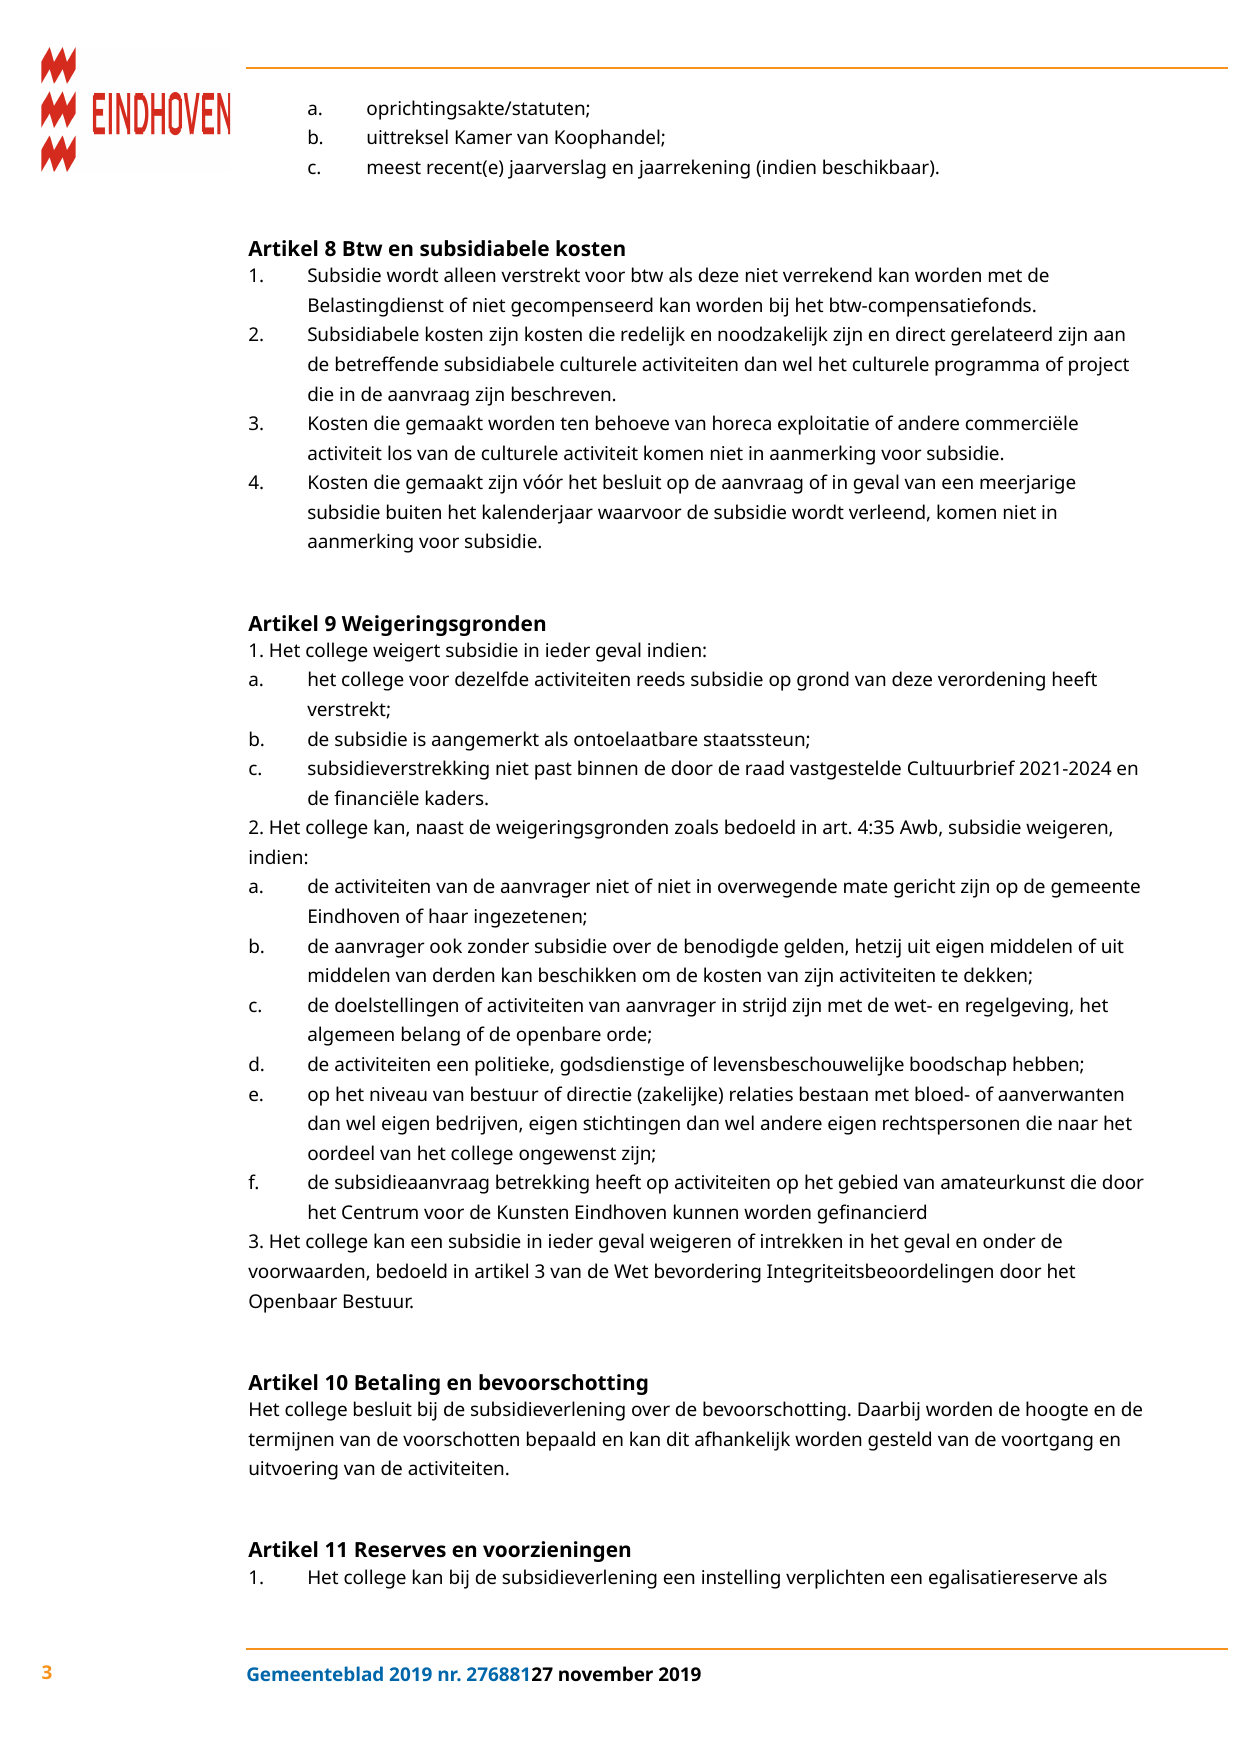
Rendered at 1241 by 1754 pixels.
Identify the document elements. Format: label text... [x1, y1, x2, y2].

list het college voor dezelfde activiteiten reeds subsidie op grond van deze verordening heeft verstrekt; [248, 667, 1152, 722]
list de doelstellingen of activiteiten van aanvrager in strijd zijn met de wet- en regelgeving, het algemeen belang of de openbare orde; [248, 992, 1152, 1047]
list de subsidie is aangemerkt als ontoelaatbare staatssteun; [248, 726, 1152, 752]
text Artikel 11 Reserves en voorzieningen [248, 1536, 1152, 1564]
list op het niveau van bestuur of directie (zakelijke) relaties bestaan met bloed- of aanverwanten dan wel eigen bedrijven, eigen stichtingen dan wel andere eigen rechtspersonen die naar het oordeel van het college ongewenst zijn; [248, 1081, 1152, 1166]
list de aanvrager ook zonder subsidie over de benodigde gelden, hetzij uit eigen middelen of uit middelen van derden kan beschikken om de kosten van zijn activiteiten te dekken; [248, 933, 1152, 988]
list de subsidieaanvraag betrekking heeft op activiteiten op het gebied van amateurkunst die door het Centrum voor de Kunsten Eindhoven kunnen worden gefinancierd [248, 1169, 1152, 1225]
picture [41, 47, 231, 172]
list Kosten die gemaakt zijn vóór het besluit op de aanvraag of in geval van een meerjarige subsidie buiten het kalenderjaar waarvoor de subsidie wordt verleend, komen niet in aanmerking voor subsidie. [248, 469, 1152, 554]
list Subsidiabele kosten zijn kosten die redelijk en noodzakelijk zijn en direct gerelateerd zijn aan de betreffende subsidiabele culturele activiteiten dan wel het culturele programma of project die in de aanvraag zijn beschreven. [248, 322, 1152, 406]
text Artikel 9 Weigeringsgronden [248, 609, 1152, 637]
list subsidieverstrekking niet past binnen de door de raad vastgestelde Cultuurbrief 2021-2024 en de financiële kaders. [248, 755, 1152, 811]
list Kosten die gemaakt worden ten behoeve van horeca exploitatie of andere commerciële activiteit los van de culturele activiteit komen niet in aanmerking voor subsidie. [248, 410, 1152, 466]
text Artikel 10 Betaling en bevoorschotting [248, 1368, 1152, 1396]
text Artikel 8 Btw en subsidiabele kosten [248, 234, 1152, 262]
list uittreksel Kamer van Koophandel; [307, 124, 1152, 150]
list de activiteiten van de aanvrager niet of niet in overwegende mate gericht zijn op de gemeente Eindhoven of haar ingezetenen; [248, 874, 1152, 929]
list Het college kan bij de subsidieverlening een instelling verplichten een egalisatiereserve als [248, 1564, 1152, 1590]
list meest recent(e) jaarverslag en jaarrekening (indien beschikbaar). [307, 154, 1152, 180]
text 2. Het college kan, naast de weigeringsgronden zoals bedoeld in art. 4:35 Awb, subsidie weigeren, indien: [248, 814, 1152, 870]
text 3. Het college kan een subsidie in ieder geval weigeren of intrekken in het geval en onder de voorwaarden, bedoeld in artikel 3 van de Wet bevordering Integriteitsbeoordelingen door het Openbaar Bestuur. [248, 1229, 1152, 1314]
text Het college besluit bij de subsidieverlening over de bevoorschotting. Daarbij worden de hoogte en de termijnen van de voorschotten bepaald en kan dit afhankelijk worden gesteld van de voortgang en uitvoering van de activiteiten. [248, 1396, 1152, 1481]
list de activiteiten een politieke, godsdienstige of levensbeschouwelijke boodschap hebben; [248, 1051, 1152, 1077]
list oprichtingsakte/statuten; [307, 95, 1152, 121]
list Subsidie wordt alleen verstrekt voor btw als deze niet verrekend kan worden met de Belastingdienst of niet gecompenseerd kan worden bij het btw-compensatiefonds. [248, 262, 1152, 318]
text 1. Het college weigert subsidie in ieder geval indien: [248, 637, 1152, 663]
